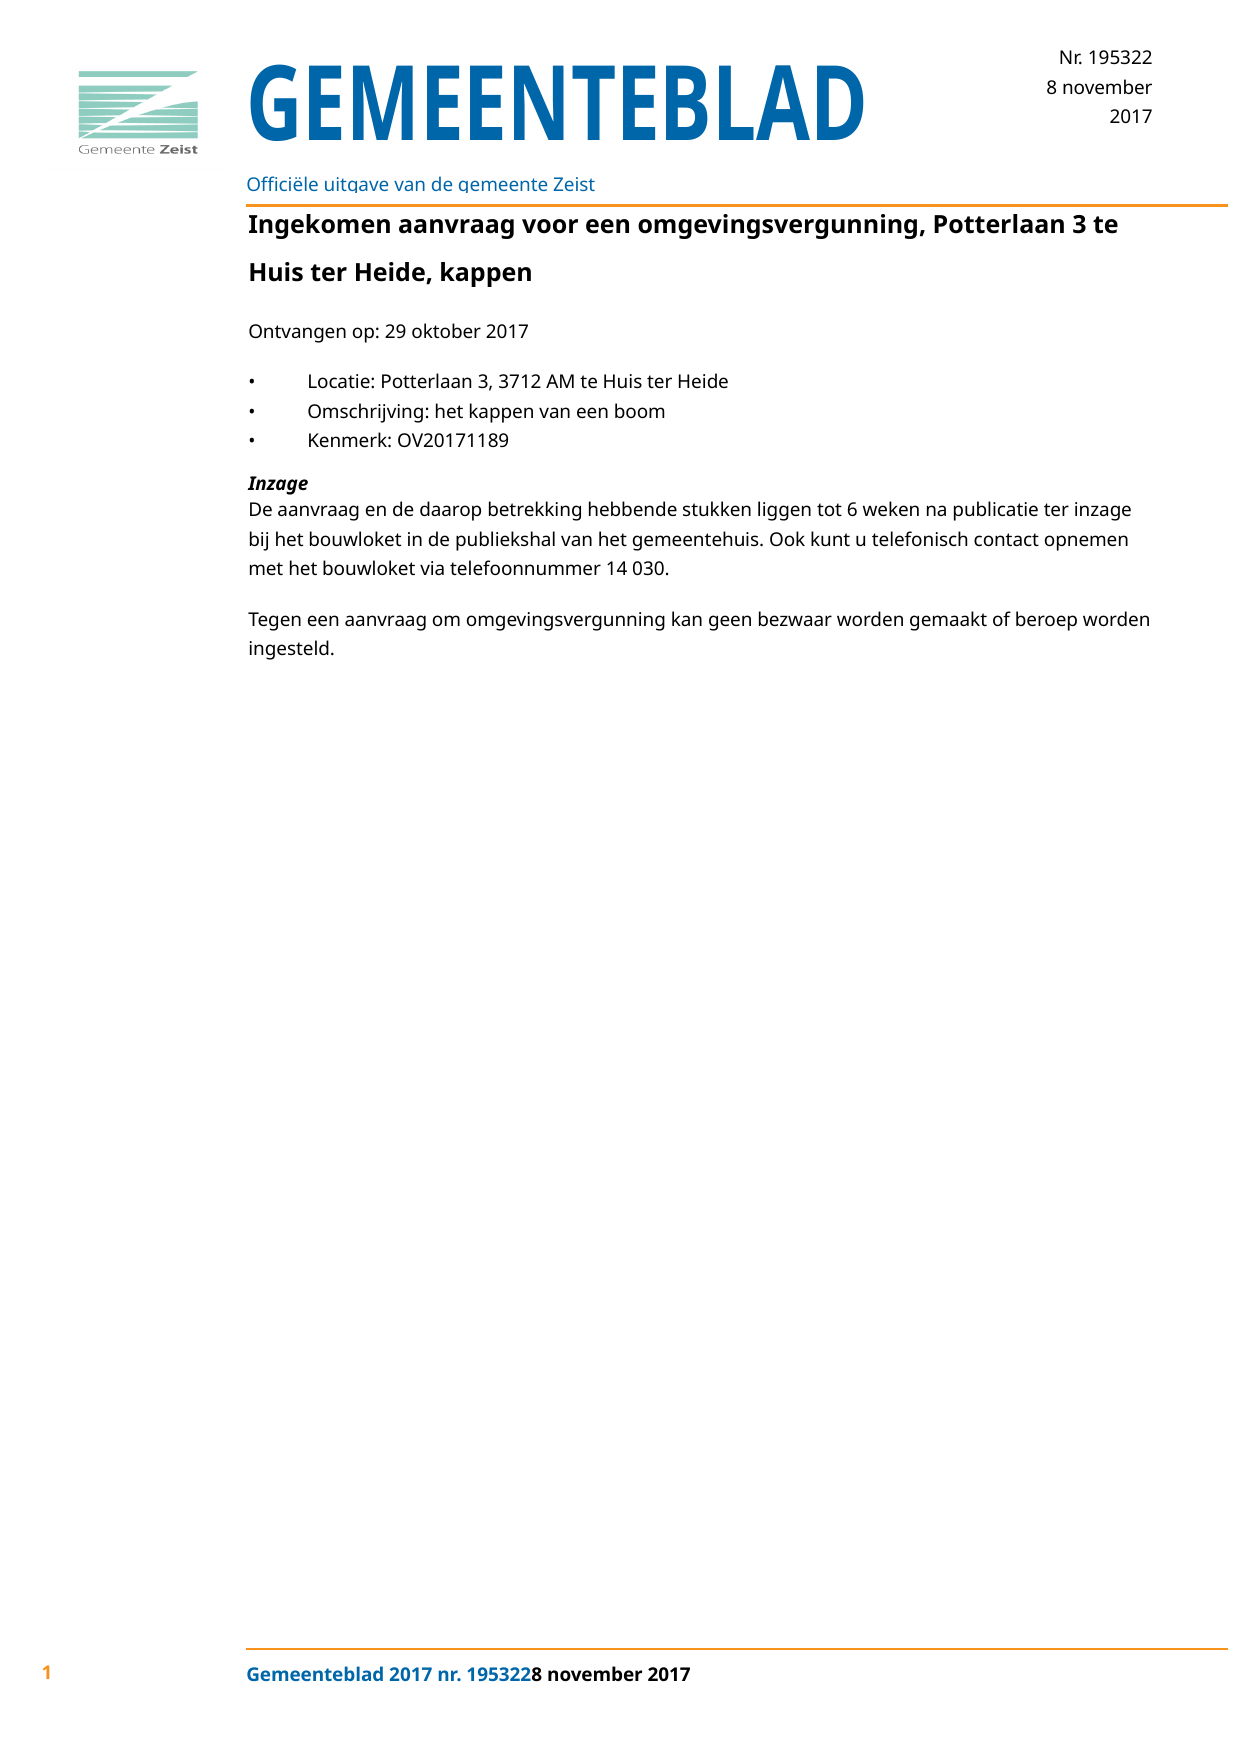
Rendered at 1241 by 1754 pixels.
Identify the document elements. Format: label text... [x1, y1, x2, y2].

text De aanvraag en de daarop betrekking hebbende stukken liggen tot 6 weken na publicatie ter inzage bij het bouwloket in de publiekshal van het gemeentehuis. Ook kunt u telefonisch contact opnemen met het bouwloket via telefoonnummer 14 030. [248, 496, 1152, 581]
text Ingekomen aanvraag voor een omgevingsvergunning, Potterlaan 3 te Huis ter Heide, kappen [248, 207, 1152, 288]
text Inzage [248, 471, 1152, 496]
list Omschrijving: het kappen van een boom [248, 398, 1152, 424]
list Locatie: Potterlaan 3, 3712 AM te Huis ter Heide [248, 368, 1152, 394]
text Tegen een aanvraag om omgevingsvergunning kan geen bezwaar worden gemaakt of beroep worden ingesteld. [248, 606, 1152, 661]
list Kenmerk: OV20171189 [248, 427, 1152, 453]
text Ontvangen op: 29 oktober 2017 [248, 318, 1152, 344]
picture [41, 47, 231, 172]
